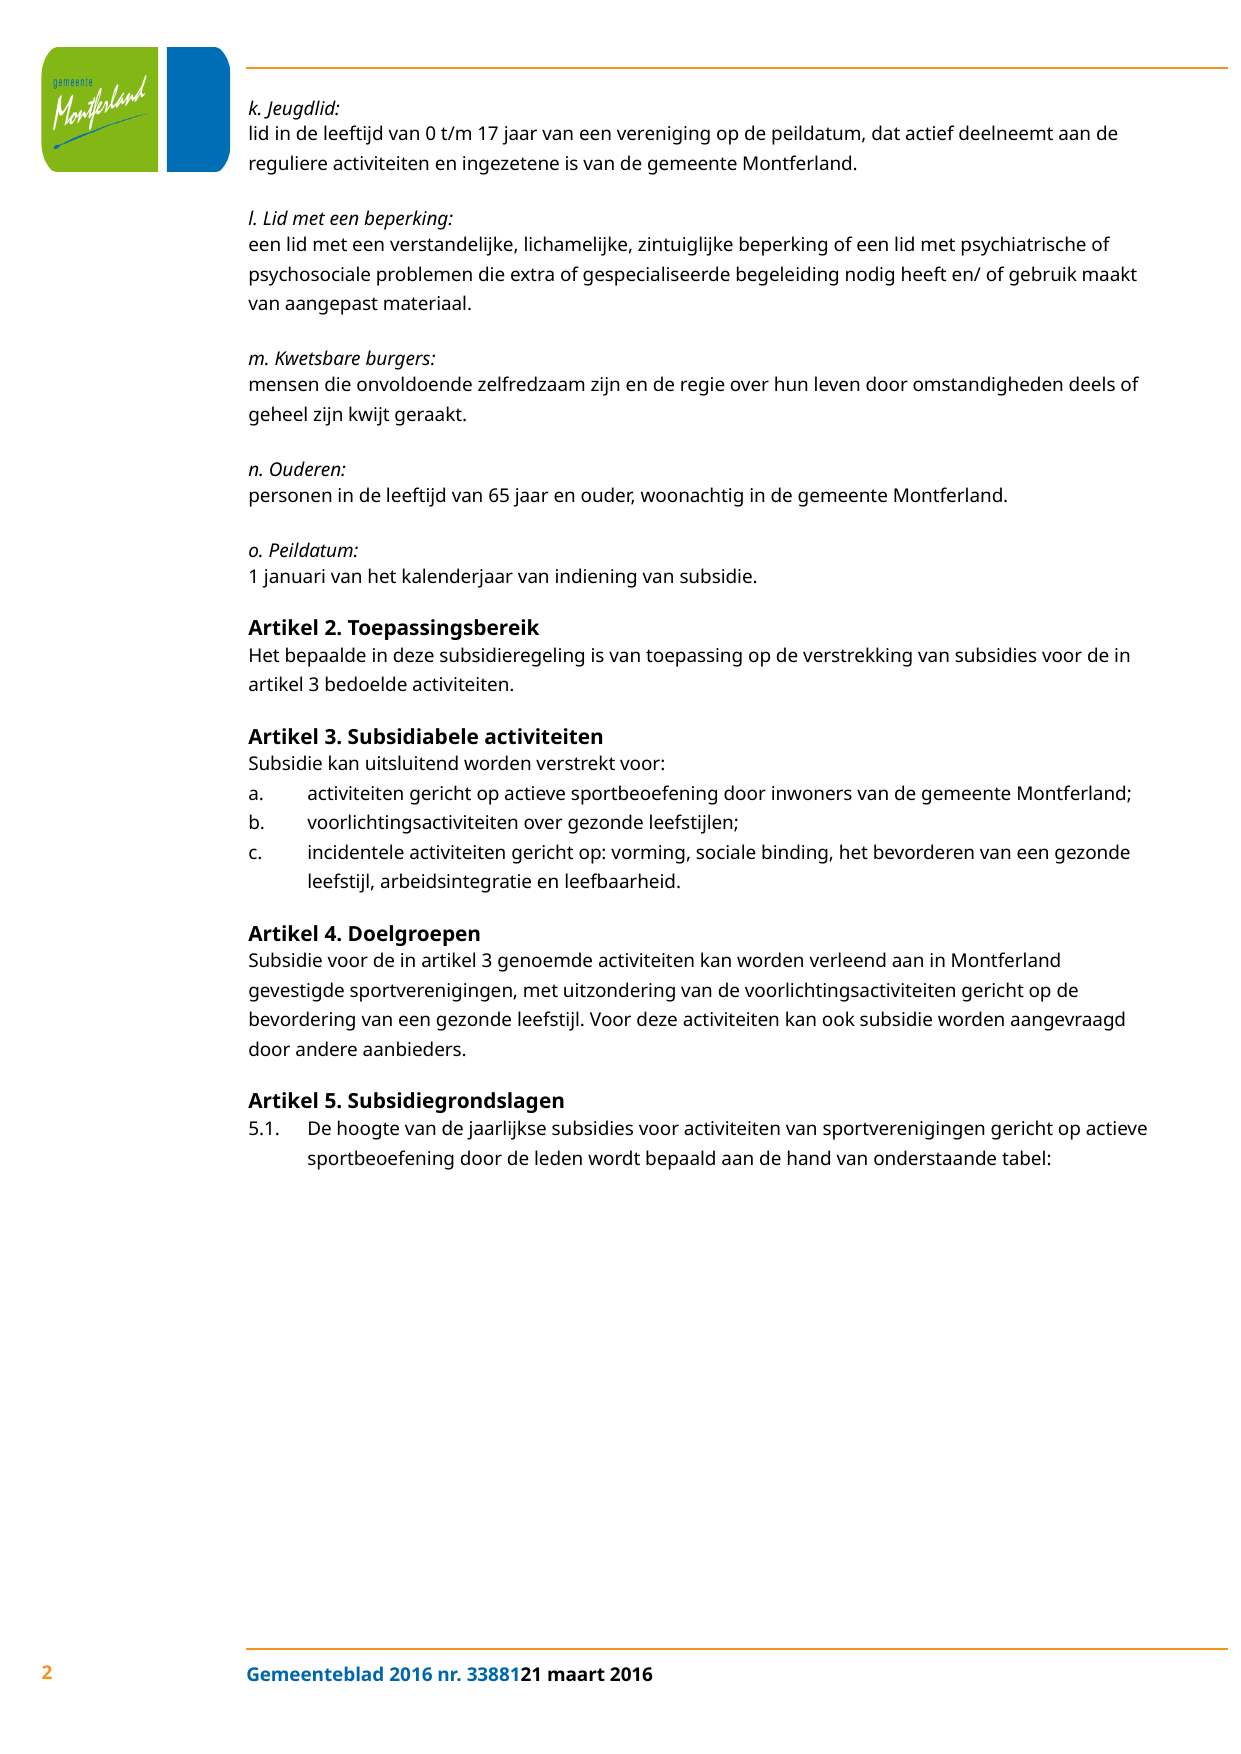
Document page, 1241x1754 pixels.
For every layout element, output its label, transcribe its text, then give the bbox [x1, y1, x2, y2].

picture [41, 47, 231, 172]
text personen in de leeftijd van 65 jaar en ouder, woonachtig in de gemeente Montferland. [248, 482, 1152, 508]
text Artikel 4. Doelgroepen [248, 919, 1152, 947]
text 1 januari van het kalenderjaar van indiening van subsidie. [248, 563, 1152, 589]
text m. Kwetsbare burgers: [248, 346, 1152, 371]
text Artikel 2. Toepassingsbereik [248, 613, 1152, 642]
text n. Ouderen: [248, 456, 1152, 482]
text lid in de leeftijd van 0 t/m 17 jaar van een vereniging op de peildatum, dat actief deelneemt aan de reguliere activiteiten en ingezetene is van de gemeente Montferland. [248, 121, 1152, 176]
text l. Lid met een beperking: [248, 205, 1152, 231]
text een lid met een verstandelijke, lichamelijke, zintuiglijke beperking of een lid met psychiatrische of psychosociale problemen die extra of gespecialiseerde begeleiding nodig heeft en/ of gebruik maakt van aangepast materiaal. [248, 231, 1152, 316]
text o. Peildatum: [248, 537, 1152, 563]
list incidentele activiteiten gericht op: vorming, sociale binding, het bevorderen van een gezonde leefstijl, arbeidsintegratie en leefbaarheid. [248, 839, 1152, 894]
text mensen die onvoldoende zelfredzaam zijn en de regie over hun leven door omstandigheden deels of geheel zijn kwijt geraakt. [248, 371, 1152, 427]
text k. Jeugdlid: [248, 95, 1152, 121]
list De hoogte van de jaarlijkse subsidies voor activiteiten van sportverenigingen gericht op actieve sportbeoefening door de leden wordt bepaald aan de hand van onderstaande tabel: [248, 1115, 1152, 1170]
text Artikel 5. Subsidiegrondslagen [248, 1087, 1152, 1115]
text Het bepaalde in deze subsidieregeling is van toepassing op de verstrekking van subsidies voor de in artikel 3 bedoelde activiteiten. [248, 642, 1152, 697]
text Artikel 3. Subsidiabele activiteiten [248, 722, 1152, 750]
text Subsidie voor de in artikel 3 genoemde activiteiten kan worden verleend aan in Montferland gevestigde sportverenigingen, met uitzondering van de voorlichtingsactiviteiten gericht op de bevordering van een gezonde leefstijl. Voor deze activiteiten kan ook subsidie worden aangevraagd door andere aanbieders. [248, 947, 1152, 1062]
list voorlichtingsactiviteiten over gezonde leefstijlen; [248, 809, 1152, 835]
list activiteiten gericht op actieve sportbeoefening door inwoners van de gemeente Montferland; [248, 780, 1152, 806]
text Subsidie kan uitsluitend worden verstrekt voor: [248, 750, 1152, 776]
